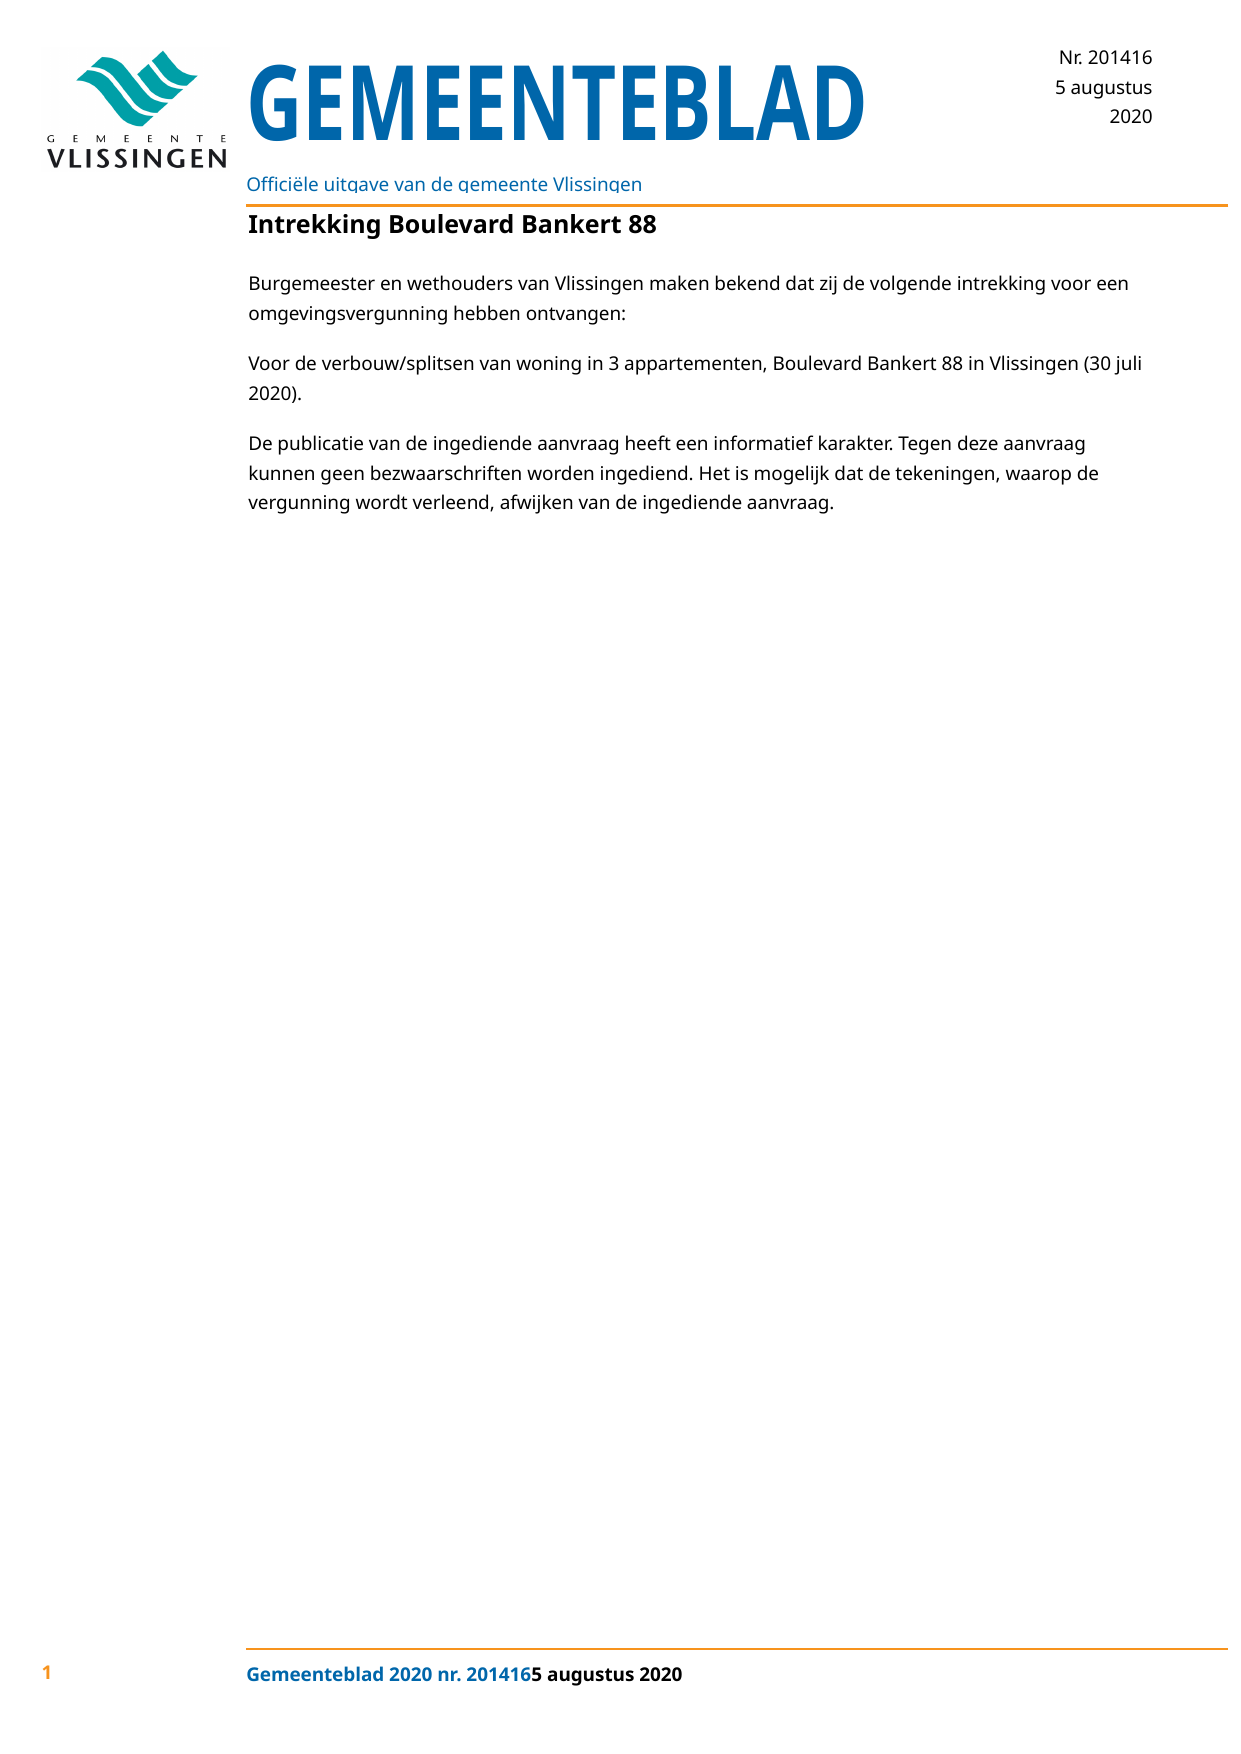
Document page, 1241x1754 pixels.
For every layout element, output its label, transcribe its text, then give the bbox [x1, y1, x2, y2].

picture [41, 47, 231, 172]
text Intrekking Boulevard Bankert 88 [248, 207, 1152, 241]
text Voor de verbouw/splitsen van woning in 3 appartementen, Boulevard Bankert 88 in Vlissingen (30 juli 2020). [248, 350, 1152, 406]
text Burgemeester en wethouders van Vlissingen maken bekend dat zij de volgende intrekking voor een omgevingsvergunning hebben ontvangen: [248, 270, 1152, 326]
text De publicatie van de ingediende aanvraag heeft een informatief karakter. Tegen deze aanvraag kunnen geen bezwaarschriften worden ingediend. Het is mogelijk dat de tekeningen, waarop de vergunning wordt verleend, afwijken van de ingediende aanvraag. [248, 430, 1152, 515]
